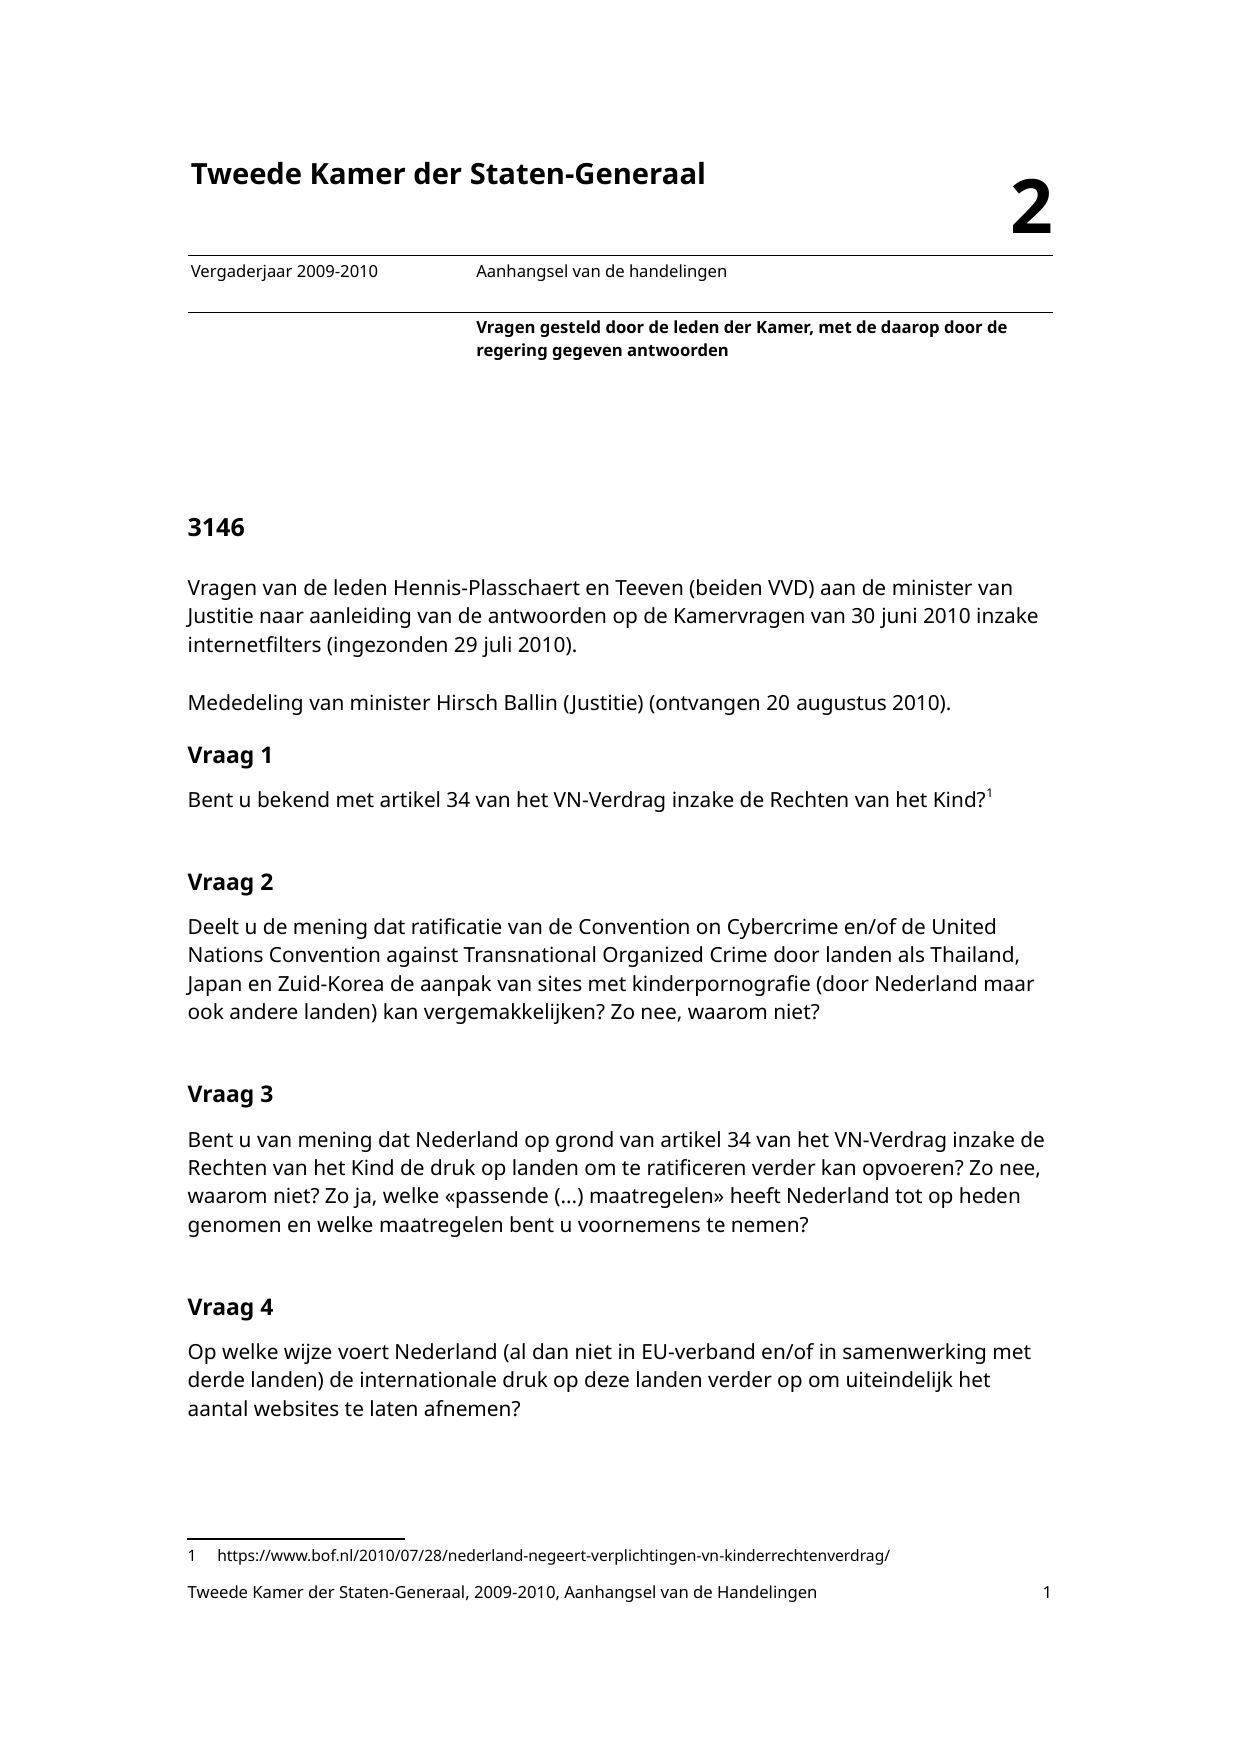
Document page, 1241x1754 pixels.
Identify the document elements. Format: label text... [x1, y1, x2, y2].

table_cell Vergaderjaar 2009-2010 [188, 256, 473, 312]
subtitle Vraag 3 [187, 1078, 1053, 1110]
table_header Tweede Kamer der Staten-Generaal [188, 150, 879, 255]
text Op welke wijze voert Nederland (al dan niet in EU-verband en/of in samenwerking met derde landen) de internationale druk op deze landen verder op om uiteindelijk het aantal websites te laten afnemen? [187, 1337, 1053, 1422]
text 3146 [187, 509, 1053, 543]
text Vragen van de leden Hennis-Plasschaert en Teeven (beiden VVD) aan de minister van Justitie naar aanleiding van de antwoorden op de Kamervragen van 30 juni 2010 inzake internetfilters (ingezonden 29 juli 2010). [187, 573, 1053, 658]
subtitle Vraag 2 [187, 866, 1053, 897]
text Bent u van mening dat Nederland op grond van artikel 34 van het VN-Verdrag inzake de Rechten van het Kind de druk op landen om te ratificeren verder kan opvoeren? Zo nee, waarom niet? Zo ja, welke «passende (...) maatregelen» heeft Nederland tot op heden genomen en welke maatregelen bent u voornemens te nemen? [187, 1125, 1053, 1238]
table_cell Aanhangsel van de handelingen [473, 256, 1053, 312]
text Deelt u de mening dat ratificatie van de Convention on Cybercrime en/of de United Nations Convention against Transnational Organized Crime door landen als Thailand, Japan en Zuid-Korea de aanpak van sites met kinderpornografie (door Nederland maar ook andere landen) kan vergemakkelijken? Zo nee, waarom niet? [187, 912, 1053, 1026]
table_cell Vragen gesteld door de leden der Kamer, met de daarop door de regering gegeven antwoorden [473, 313, 1053, 361]
subtitle Vraag 1 [187, 739, 1053, 770]
text Mededeling van minister Hirsch Ballin (Justitie) (ontvangen 20 augustus 2010). [187, 688, 1053, 716]
table_header 2 [880, 150, 1053, 255]
subtitle Vraag 4 [187, 1291, 1053, 1322]
text Bent u bekend met artikel 34 van het VN-Verdrag inzake de Rechten van het Kind? [187, 785, 1053, 813]
text https://www.bof.nl/2010/07/28/nederland-negeert-verplichtingen-vn-kinderrechtenverdrag/ [187, 1509, 1053, 1566]
table_cell [188, 313, 473, 361]
